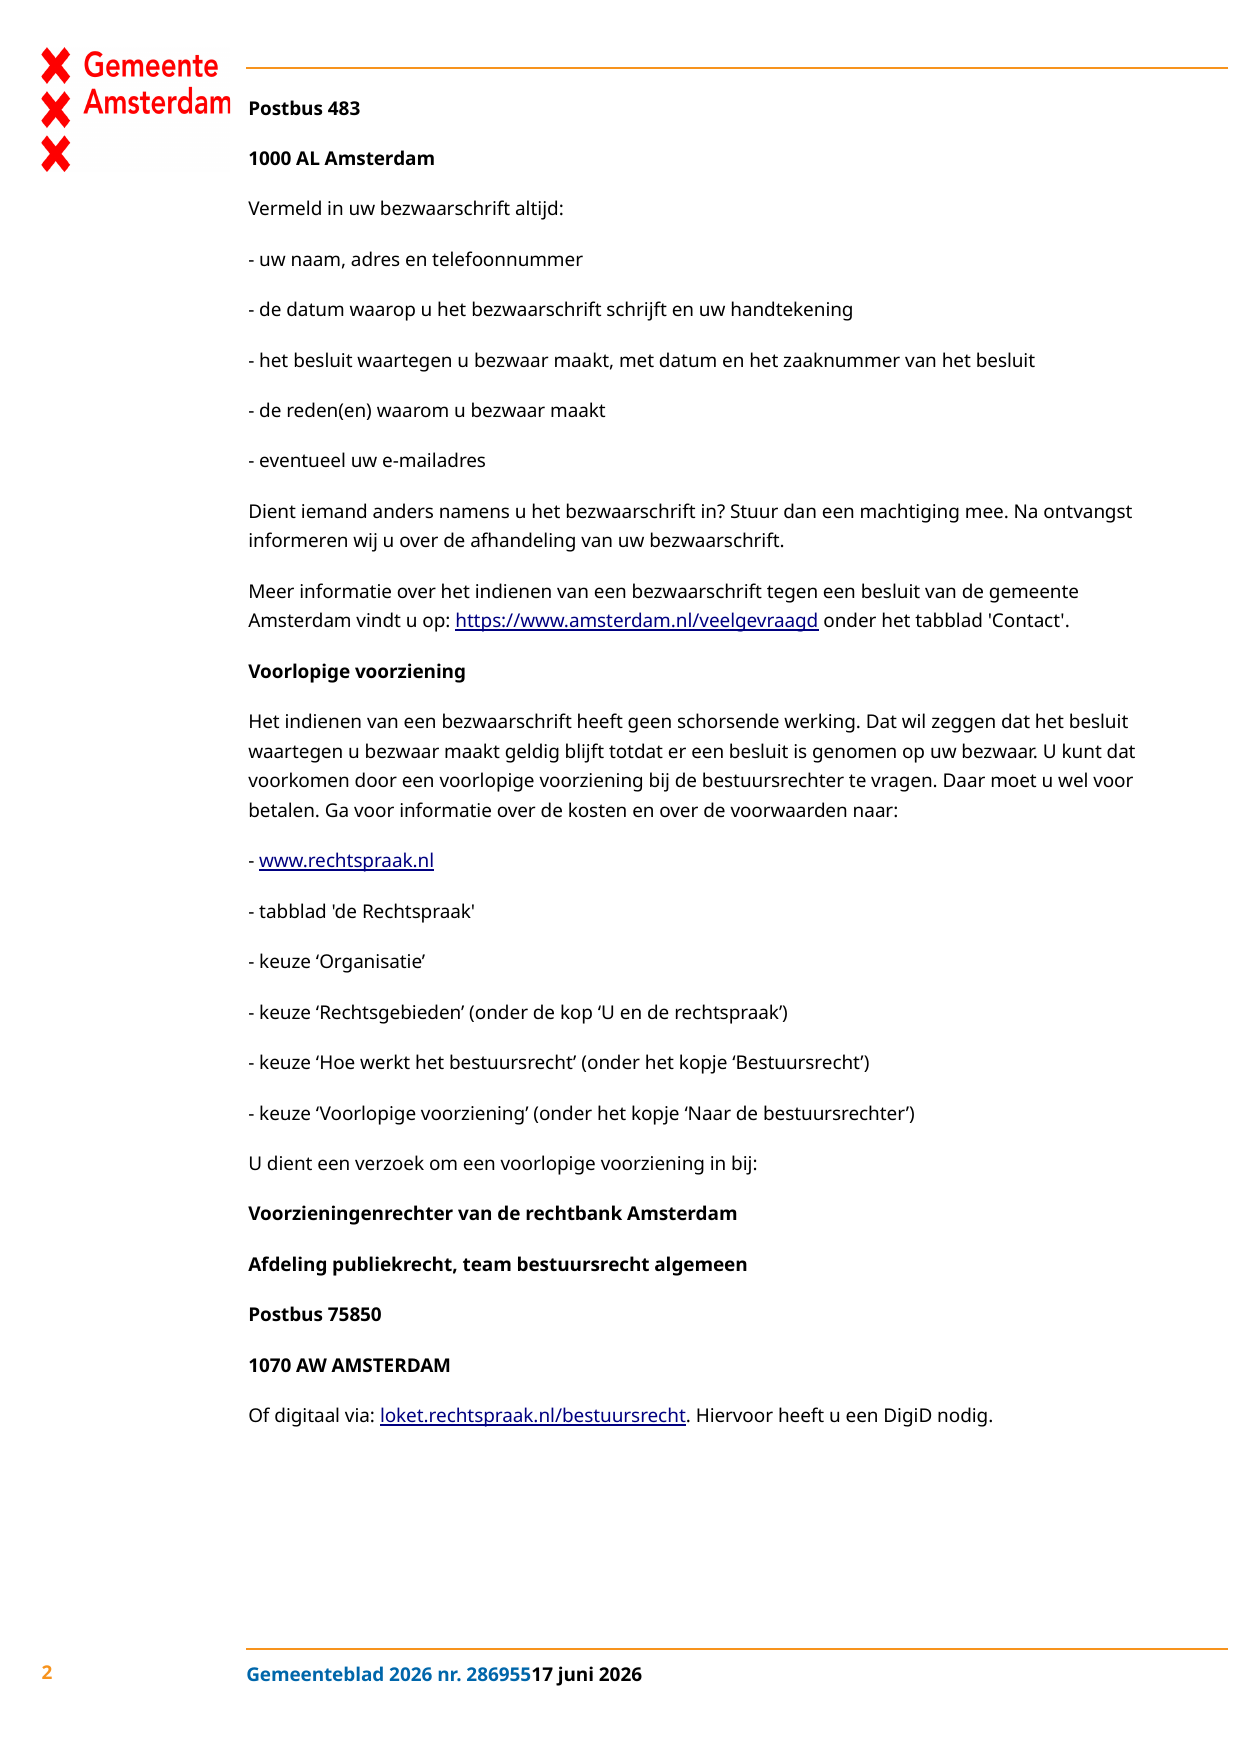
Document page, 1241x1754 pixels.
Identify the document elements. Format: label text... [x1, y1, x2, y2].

text 1070 AW AMSTERDAM [248, 1352, 1152, 1378]
text Dient iemand anders namens u het bezwaarschrift in? Stuur dan een machtiging mee. Na ontvangst informeren wij u over de afhandeling van uw bezwaarschrift. [248, 498, 1152, 553]
text Meer informatie over het indienen van een bezwaarschrift tegen een besluit van de gemeente Amsterdam vindt u op: https://www.amsterdam.nl/veelgevraagd onder het tabblad 'Contact'. [248, 578, 1152, 633]
text Postbus 483 [248, 95, 1152, 121]
text - tabblad 'de Rechtspraak' [248, 898, 1152, 924]
text 1000 AL Amsterdam [248, 145, 1152, 171]
text Postbus 75850 [248, 1301, 1152, 1327]
text - keuze ‘Hoe werkt het bestuursrecht’ (onder het kopje ‘Bestuursrecht’) [248, 1049, 1152, 1075]
text Afdeling publiekrecht, team bestuursrecht algemeen [248, 1251, 1152, 1277]
text - eventueel uw e-mailadres [248, 448, 1152, 473]
text Het indienen van een bezwaarschrift heeft geen schorsende werking. Dat wil zeggen dat het besluit waartegen u bezwaar maakt geldig blijft totdat er een besluit is genomen op uw bezwaar. U kunt dat voorkomen door een voorlopige voorziening bij de bestuursrechter te vragen. Daar moet u wel voor betalen. Ga voor informatie over de kosten en over de voorwaarden naar: [248, 708, 1152, 823]
text Vermeld in uw bezwaarschrift altijd: [248, 196, 1152, 221]
text - keuze ‘Organisatie’ [248, 948, 1152, 974]
picture [41, 47, 231, 172]
text - keuze ‘Voorlopige voorziening’ (onder het kopje ‘Naar de bestuursrechter’) [248, 1100, 1152, 1126]
text - de reden(en) waarom u bezwaar maakt [248, 397, 1152, 423]
text - keuze ‘Rechtsgebieden’ (onder de kop ‘U en de rechtspraak’) [248, 999, 1152, 1025]
text - de datum waarop u het bezwaarschrift schrijft en uw handtekening [248, 296, 1152, 322]
text Voorlopige voorziening [248, 658, 1152, 684]
text Voorzieningenrechter van de rechtbank Amsterdam [248, 1201, 1152, 1226]
text - www.rechtspraak.nl [248, 848, 1152, 873]
text U dient een verzoek om een voorlopige voorziening in bij: [248, 1150, 1152, 1176]
text Of digitaal via: loket.rechtspraak.nl/bestuursrecht. Hiervoor heeft u een DigiD nodig. [248, 1402, 1152, 1428]
text - het besluit waartegen u bezwaar maakt, met datum en het zaaknummer van het besluit [248, 347, 1152, 373]
text - uw naam, adres en telefoonnummer [248, 246, 1152, 272]
